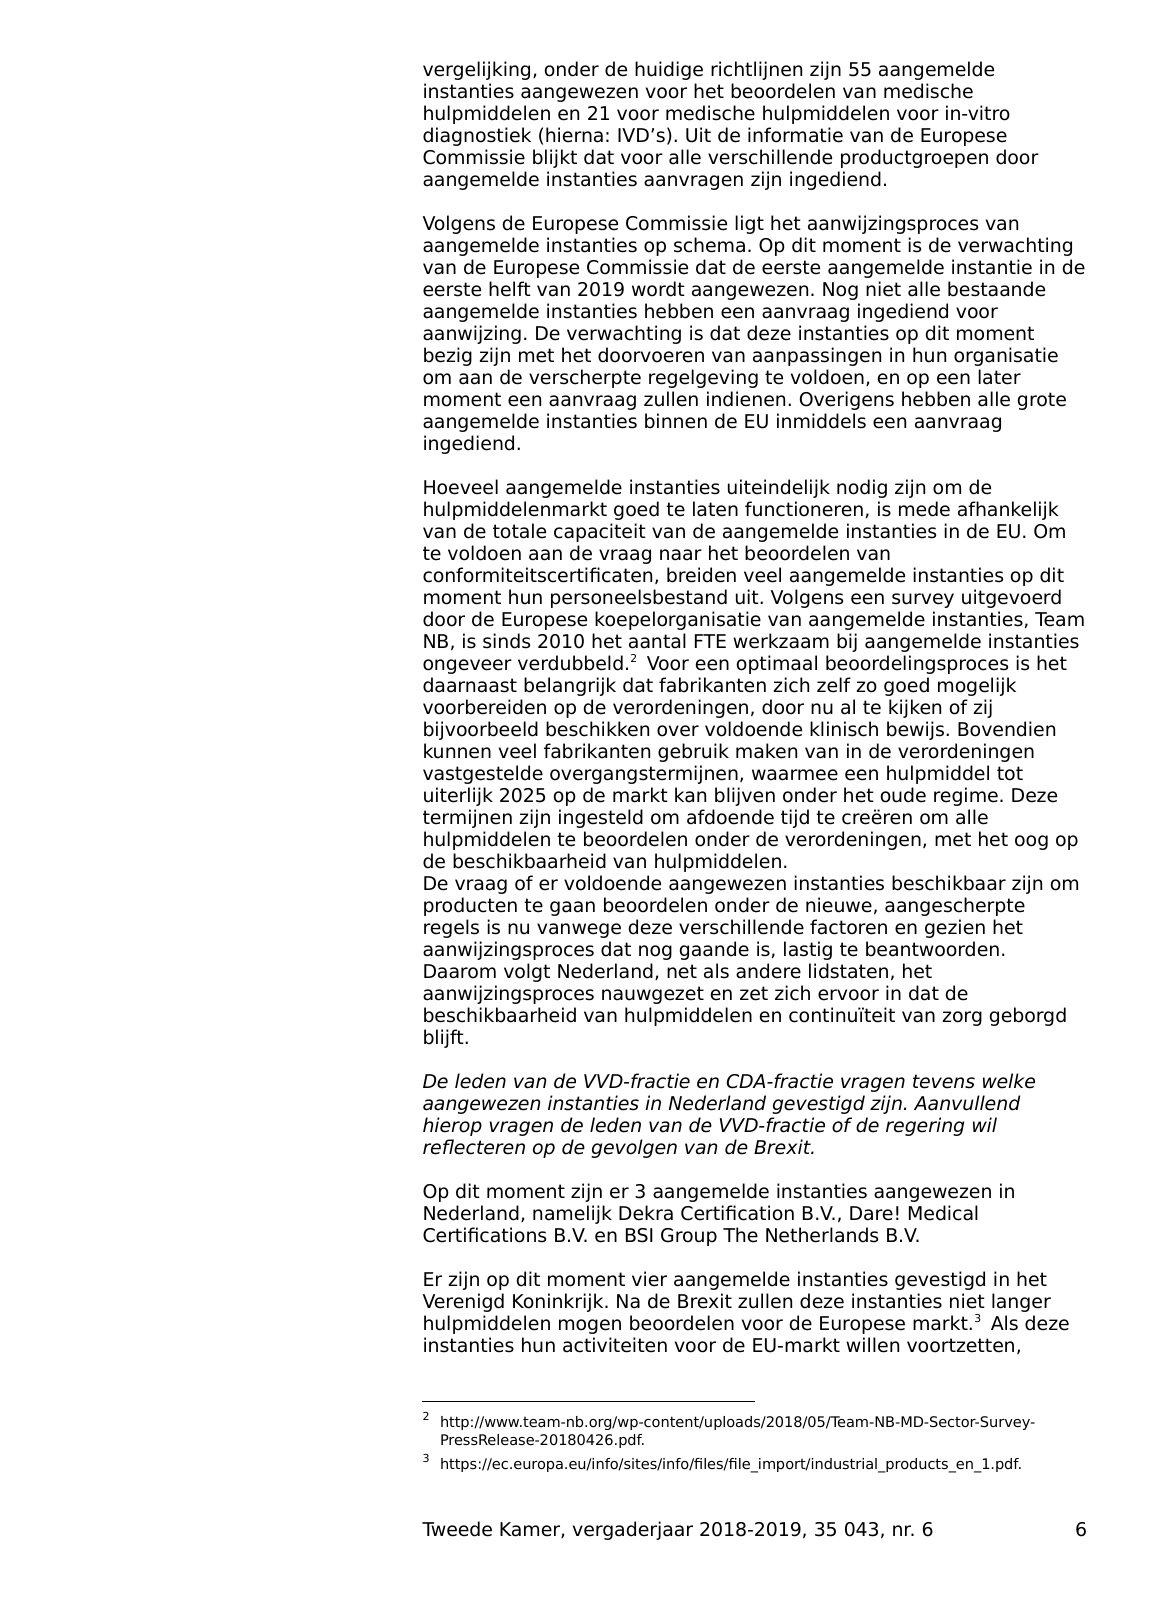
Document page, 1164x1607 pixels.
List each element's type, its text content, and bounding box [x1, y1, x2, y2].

text Op dit moment zijn er 3 aangemelde instanties aangewezen in Nederland, namelijk Dekra Certification B.V., Dare! Medical Certifications B.V. en BSI Group The Netherlands B.V. [422, 1181, 1087, 1247]
text De leden van de VVD-fractie en CDA-fractie vragen tevens welke aangewezen instanties in Nederland gevestigd zijn. Aanvullend hierop vragen de leden van de VVD-fractie of de regering wil reflecteren op de gevolgen van de Brexit. [422, 1071, 1087, 1159]
text https://ec.europa.eu/info/sites/info/files/file_import/industrial_products_en_1.pdf. [422, 1452, 1087, 1474]
text De vraag of er voldoende aangewezen instanties beschikbaar zijn om producten te gaan beoordelen onder de nieuwe, aangescherpte regels is nu vanwege deze verschillende factoren en gezien het aanwijzingsproces dat nog gaande is, lastig te beantwoorden. Daarom volgt Nederland, net als andere lidstaten, het aanwijzingsproces nauwgezet en zet zich ervoor in dat de beschikbaarheid van hulpmiddelen en continuïteit van zorg geborgd blijft. [422, 873, 1087, 1048]
text Hoeveel aangemelde instanties uiteindelijk nodig zijn om de hulpmiddelenmarkt goed te laten functioneren, is mede afhankelijk van de totale capaciteit van de aangemelde instanties in de EU. Om te voldoen aan de vraag naar het beoordelen van conformiteitscertificaten, breiden veel aangemelde instanties op dit moment hun personeelsbestand uit. Volgens een survey uitgevoerd door de Europese koepelorganisatie van aangemelde instanties, Team NB, is sinds 2010 het aantal FTE werkzaam bij aangemelde instanties ongeveer verdubbeld. Voor een optimaal beoordelingsproces is het daarnaast belangrijk dat fabrikanten zich zelf zo goed mogelijk voorbereiden op de verordeningen, door nu al te kijken of zij bijvoorbeeld beschikken over voldoende klinisch bewijs. Bovendien kunnen veel fabrikanten gebruik maken van in de verordeningen vastgestelde overgangstermijnen, waarmee een hulpmiddel tot uiterlijk 2025 op de markt kan blijven onder het oude regime. Deze termijnen zijn ingesteld om afdoende tijd te creëren om alle hulpmiddelen te beoordelen onder de verordeningen, met het oog op de beschikbaarheid van hulpmiddelen. [422, 477, 1087, 873]
text Er zijn op dit moment vier aangemelde instanties gevestigd in het Verenigd Koninkrijk. Na de Brexit zullen deze instanties niet langer hulpmiddelen mogen beoordelen voor de Europese markt. Als deze instanties hun activiteiten voor de EU-markt willen voortzetten, [422, 1269, 1087, 1357]
text http://www.team-nb.org/wp-content/uploads/2018/05/Team-NB-MD-Sector-Survey-PressRelease-20180426.pdf. [422, 1410, 1087, 1449]
text vergelijking, onder de huidige richtlijnen zijn 55 aangemelde instanties aangewezen voor het beoordelen van medische hulpmiddelen en 21 voor medische hulpmiddelen voor in-vitro diagnostiek (hierna: IVD’s). Uit de informatie van de Europese Commissie blijkt dat voor alle verschillende productgroepen door aangemelde instanties aanvragen zijn ingediend. [422, 59, 1087, 191]
text Volgens de Europese Commissie ligt het aanwijzingsproces van aangemelde instanties op schema. Op dit moment is de verwachting van de Europese Commissie dat de eerste aangemelde instantie in de eerste helft van 2019 wordt aangewezen. Nog niet alle bestaande aangemelde instanties hebben een aanvraag ingediend voor aanwijzing. De verwachting is dat deze instanties op dit moment bezig zijn met het doorvoeren van aanpassingen in hun organisatie om aan de verscherpte regelgeving te voldoen, en op een later moment een aanvraag zullen indienen. Overigens hebben alle grote aangemelde instanties binnen de EU inmiddels een aanvraag ingediend. [422, 213, 1087, 455]
